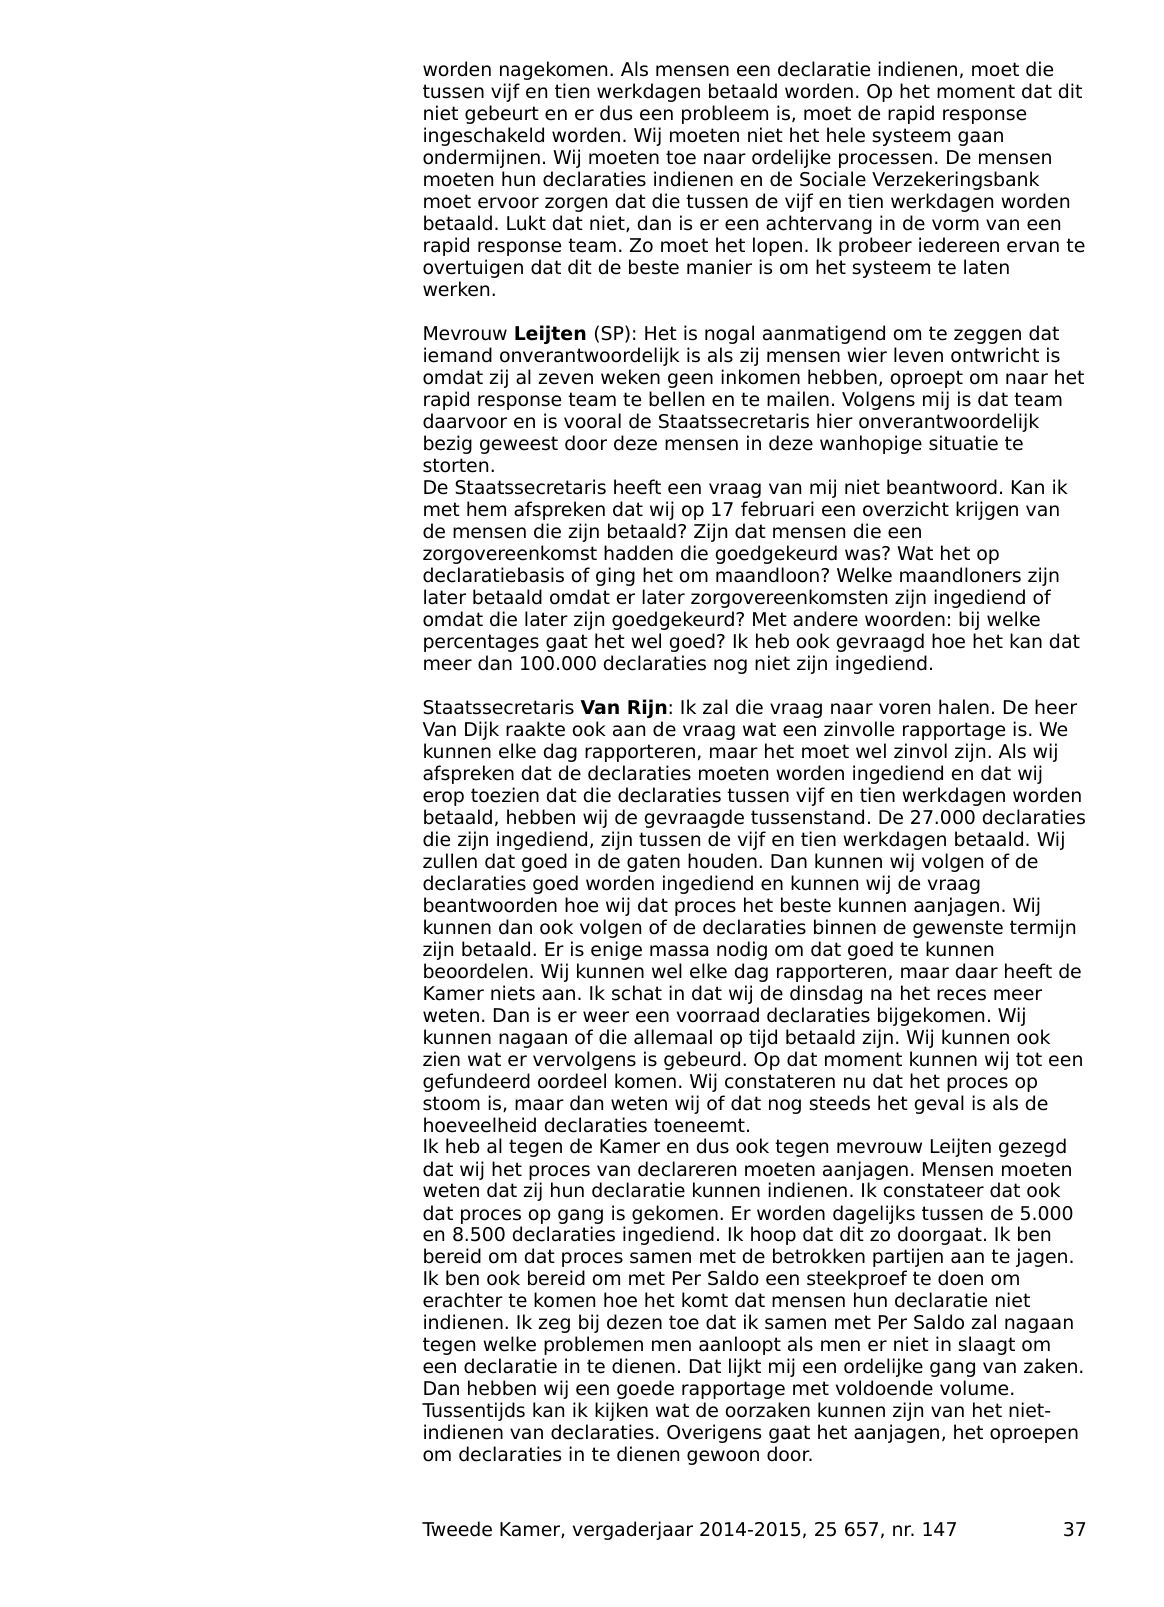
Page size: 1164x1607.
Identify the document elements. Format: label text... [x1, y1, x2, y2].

text Mevrouw Leijten (SP): Het is nogal aanmatigend om te zeggen dat iemand onverantwoordelijk is als zij mensen wier leven ontwricht is omdat zij al zeven weken geen inkomen hebben, oproept om naar het rapid response team te bellen en te mailen. Volgens mij is dat team daarvoor en is vooral de Staatssecretaris hier onverantwoordelijk bezig geweest door deze mensen in deze wanhopige situatie te storten. [422, 323, 1087, 477]
text De Staatssecretaris heeft een vraag van mij niet beantwoord. Kan ik met hem afspreken dat wij op 17 februari een overzicht krijgen van de mensen die zijn betaald? Zijn dat mensen die een zorgovereenkomst hadden die goedgekeurd was? Wat het op declaratiebasis of ging het om maandloon? Welke maandloners zijn later betaald omdat er later zorgovereenkomsten zijn ingediend of omdat die later zijn goedgekeurd? Met andere woorden: bij welke percentages gaat het wel goed? Ik heb ook gevraagd hoe het kan dat meer dan 100.000 declaraties nog niet zijn ingediend. [422, 477, 1087, 675]
text Ik heb al tegen de Kamer en dus ook tegen mevrouw Leijten gezegd dat wij het proces van declareren moeten aanjagen. Mensen moeten weten dat zij hun declaratie kunnen indienen. Ik constateer dat ook dat proces op gang is gekomen. Er worden dagelijks tussen de 5.000 en 8.500 declaraties ingediend. Ik hoop dat dit zo doorgaat. Ik ben bereid om dat proces samen met de betrokken partijen aan te jagen. Ik ben ook bereid om met Per Saldo een steekproef te doen om erachter te komen hoe het komt dat mensen hun declaratie niet indienen. Ik zeg bij dezen toe dat ik samen met Per Saldo zal nagaan tegen welke problemen men aanloopt als men er niet in slaagt om een declaratie in te dienen. Dat lijkt mij een ordelijke gang van zaken. Dan hebben wij een goede rapportage met voldoende volume. Tussentijds kan ik kijken wat de oorzaken kunnen zijn van het niet-indienen van declaraties. Overigens gaat het aanjagen, het oproepen om declaraties in te dienen gewoon door. [422, 1136, 1087, 1466]
text Staatssecretaris Van Rijn: Ik zal die vraag naar voren halen. De heer Van Dijk raakte ook aan de vraag wat een zinvolle rapportage is. We kunnen elke dag rapporteren, maar het moet wel zinvol zijn. Als wij afspreken dat de declaraties moeten worden ingediend en dat wij erop toezien dat die declaraties tussen vijf en tien werkdagen worden betaald, hebben wij de gevraagde tussenstand. De 27.000 declaraties die zijn ingediend, zijn tussen de vijf en tien werkdagen betaald. Wij zullen dat goed in de gaten houden. Dan kunnen wij volgen of de declaraties goed worden ingediend en kunnen wij de vraag beantwoorden hoe wij dat proces het beste kunnen aanjagen. Wij kunnen dan ook volgen of de declaraties binnen de gewenste termijn zijn betaald. Er is enige massa nodig om dat goed te kunnen beoordelen. Wij kunnen wel elke dag rapporteren, maar daar heeft de Kamer niets aan. Ik schat in dat wij de dinsdag na het reces meer weten. Dan is er weer een voorraad declaraties bijgekomen. Wij kunnen nagaan of die allemaal op tijd betaald zijn. Wij kunnen ook zien wat er vervolgens is gebeurd. Op dat moment kunnen wij tot een gefundeerd oordeel komen. Wij constateren nu dat het proces op stoom is, maar dan weten wij of dat nog steeds het geval is als de hoeveelheid declaraties toeneemt. [422, 697, 1087, 1136]
text worden nagekomen. Als mensen een declaratie indienen, moet die tussen vijf en tien werkdagen betaald worden. Op het moment dat dit niet gebeurt en er dus een probleem is, moet de rapid response ingeschakeld worden. Wij moeten niet het hele systeem gaan ondermijnen. Wij moeten toe naar ordelijke processen. De mensen moeten hun declaraties indienen en de Sociale Verzekeringsbank moet ervoor zorgen dat die tussen de vijf en tien werkdagen worden betaald. Lukt dat niet, dan is er een achtervang in de vorm van een rapid response team. Zo moet het lopen. Ik probeer iedereen ervan te overtuigen dat dit de beste manier is om het systeem te laten werken. [422, 59, 1087, 301]
